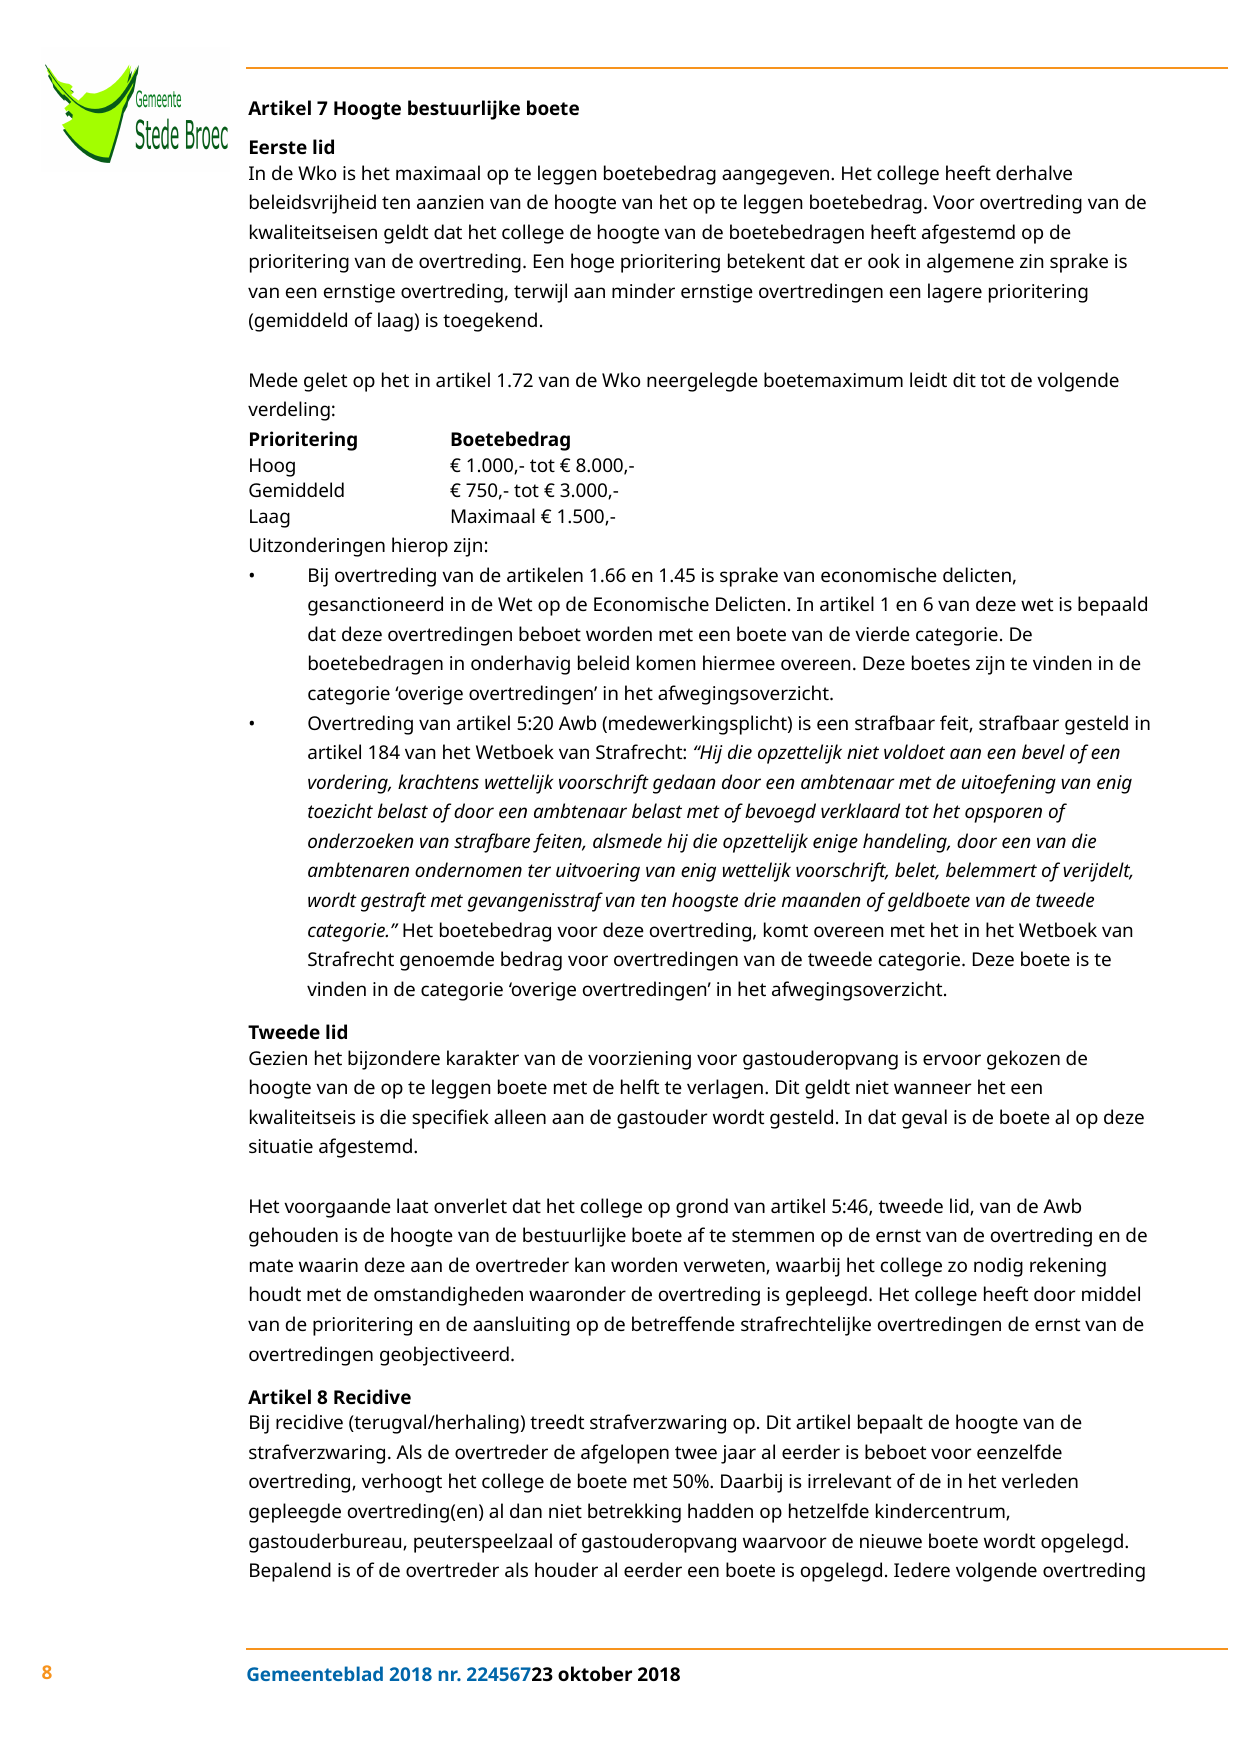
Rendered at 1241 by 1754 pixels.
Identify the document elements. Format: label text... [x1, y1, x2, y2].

table_cell € 1.000,- tot € 8.000,- [450, 452, 1152, 478]
table_cell Maximaal € 1.500,- [450, 503, 1152, 529]
table_cell Gemiddeld [248, 478, 450, 503]
picture [41, 47, 231, 172]
text Het voorgaande laat onverlet dat het college op grond van artikel 5:46, tweede lid, van de Awb gehouden is de hoogte van de bestuurlijke boete af te stemmen op de ernst van de overtreding en de mate waarin deze aan de overtreder kan worden verweten, waarbij het college zo nodig rekening houdt met de omstandigheden waaronder de overtreding is gepleegd. Het college heeft door middel van de prioritering en de aansluiting op de betreffende strafrechtelijke overtredingen de ernst van de overtredingen geobjectiveerd. [248, 1193, 1152, 1366]
text Mede gelet op het in artikel 1.72 van de Wko neergelegde boetemaximum leidt dit tot de volgende verdeling: [248, 367, 1152, 422]
text Uitzonderingen hierop zijn: [248, 532, 1152, 558]
text Eerste lid [248, 134, 1152, 160]
text Tweede lid [248, 1019, 1152, 1045]
text Artikel 7 Hoogte bestuurlijke boete [248, 95, 1152, 121]
text Gezien het bijzondere karakter van de voorziening voor gastouderopvang is ervoor gekozen de hoogte van de op te leggen boete met de helft te verlagen. Dit geldt niet wanneer het een kwaliteitseis is die specifiek alleen aan de gastouder wordt gesteld. In dat geval is de boete al op deze situatie afgestemd. [248, 1045, 1152, 1159]
table_cell € 750,- tot € 3.000,- [450, 478, 1152, 503]
list Overtreding van artikel 5:20 Awb (medewerkingsplicht) is een strafbaar feit, strafbaar gesteld in artikel 184 van het Wetboek van Strafrecht: “Hij die opzettelijk niet voldoet aan een bevel of een vordering, krachtens wettelijk voorschrift gedaan door een ambtenaar met de uitoefening van enig toezicht belast of door een ambtenaar belast met of bevoegd verklaard tot het opsporen of onderzoeken van strafbare feiten, alsmede hij die opzettelijk enige handeling, door een van die ambtenaren ondernomen ter uitvoering van enig wettelijk voorschrift, belet, belemmert of verijdelt, wordt gestraft met gevangenisstraf van ten hoogste drie maanden of geldboete van de tweede categorie.” Het boetebedrag voor deze overtreding, komt overeen met het in het Wetboek van Strafrecht genoemde bedrag voor overtredingen van de tweede categorie. Deze boete is te vinden in de categorie ‘overige overtredingen’ in het afwegingsoverzicht. [248, 710, 1152, 1002]
text Artikel 8 Recidive [248, 1384, 1152, 1409]
text In de Wko is het maximaal op te leggen boetebedrag aangegeven. Het college heeft derhalve beleidsvrijheid ten aanzien van de hoogte van het op te leggen boetebedrag. Voor overtreding van de kwaliteitseisen geldt dat het college de hoogte van de boetebedragen heeft afgestemd op de prioritering van de overtreding. Een hoge prioritering betekent dat er ook in algemene zin sprake is van een ernstige overtreding, terwijl aan minder ernstige overtredingen een lagere prioritering (gemiddeld of laag) is toegekend. [248, 160, 1152, 333]
table_cell Laag [248, 503, 450, 529]
table_header Boetebedrag [450, 426, 1152, 452]
text Bij recidive (terugval/herhaling) treedt strafverzwaring op. Dit artikel bepaalt de hoogte van de strafverzwaring. Als de overtreder de afgelopen twee jaar al eerder is beboet voor eenzelfde overtreding, verhoogt het college de boete met 50%. Daarbij is irrelevant of de in het verleden gepleegde overtreding(en) al dan niet betrekking hadden op hetzelfde kindercentrum, gastouderbureau, peuterspeelzaal of gastouderopvang waarvoor de nieuwe boete wordt opgelegd. Bepalend is of de overtreder als houder al eerder een boete is opgelegd. Iedere volgende overtreding [248, 1409, 1152, 1583]
list Bij overtreding van de artikelen 1.66 en 1.45 is sprake van economische delicten, gesanctioneerd in de Wet op de Economische Delicten. In artikel 1 en 6 van deze wet is bepaald dat deze overtredingen beboet worden met een boete van de vierde categorie. De boetebedragen in onderhavig beleid komen hiermee overeen. Deze boetes zijn te vinden in de categorie ‘overige overtredingen’ in het afwegingsoverzicht. [248, 562, 1152, 706]
table_header Prioritering [248, 426, 450, 452]
table_cell Hoog [248, 452, 450, 478]
